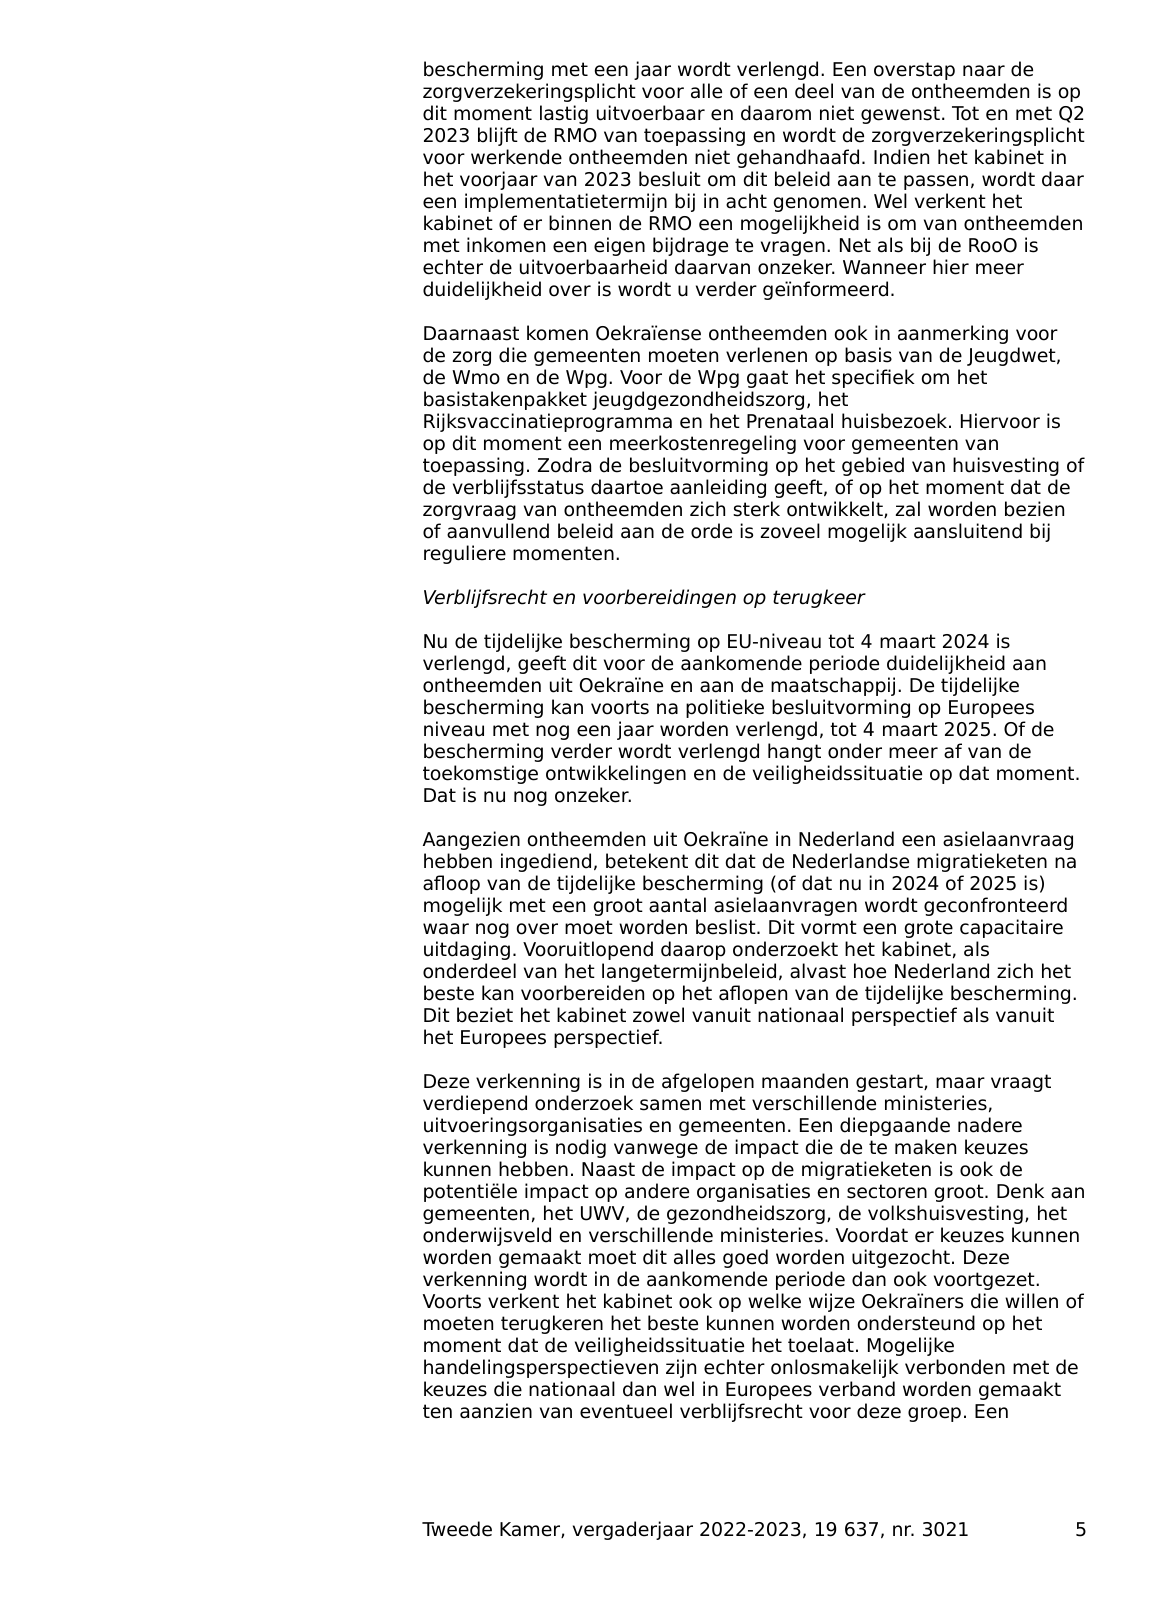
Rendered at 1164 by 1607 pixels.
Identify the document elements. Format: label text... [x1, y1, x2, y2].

text Daarnaast komen Oekraïense ontheemden ook in aanmerking voor de zorg die gemeenten moeten verlenen op basis van de Jeugdwet, de Wmo en de Wpg. Voor de Wpg gaat het specifiek om het basistakenpakket jeugdgezondheidszorg, het Rijksvaccinatieprogramma en het Prenataal huisbezoek. Hiervoor is op dit moment een meerkostenregeling voor gemeenten van toepassing. Zodra de besluitvorming op het gebied van huisvesting of de verblijfsstatus daartoe aanleiding geeft, of op het moment dat de zorgvraag van ontheemden zich sterk ontwikkelt, zal worden bezien of aanvullend beleid aan de orde is zoveel mogelijk aansluitend bij reguliere momenten. [422, 323, 1087, 565]
text Deze verkenning is in de afgelopen maanden gestart, maar vraagt verdiepend onderzoek samen met verschillende ministeries, uitvoeringsorganisaties en gemeenten. Een diepgaande nadere verkenning is nodig vanwege de impact die de te maken keuzes kunnen hebben. Naast de impact op de migratieketen is ook de potentiële impact op andere organisaties en sectoren groot. Denk aan gemeenten, het UWV, de gezondheidszorg, de volkshuisvesting, het onderwijsveld en verschillende ministeries. Voordat er keuzes kunnen worden gemaakt moet dit alles goed worden uitgezocht. Deze verkenning wordt in de aankomende periode dan ook voortgezet. Voorts verkent het kabinet ook op welke wijze Oekraïners die willen of moeten terugkeren het beste kunnen worden ondersteund op het moment dat de veiligheidssituatie het toelaat. Mogelijke handelingsperspectieven zijn echter onlosmakelijk verbonden met de keuzes die nationaal dan wel in Europees verband worden gemaakt ten aanzien van eventueel verblijfsrecht voor deze groep. Een [422, 1071, 1087, 1423]
subtitle Verblijfsrecht en voorbereidingen op terugkeer [422, 587, 1087, 609]
text Aangezien ontheemden uit Oekraïne in Nederland een asielaanvraag hebben ingediend, betekent dit dat de Nederlandse migratieketen na afloop van de tijdelijke bescherming (of dat nu in 2024 of 2025 is) mogelijk met een groot aantal asielaanvragen wordt geconfronteerd waar nog over moet worden beslist. Dit vormt een grote capacitaire uitdaging. Vooruitlopend daarop onderzoekt het kabinet, als onderdeel van het langetermijnbeleid, alvast hoe Nederland zich het beste kan voorbereiden op het aflopen van de tijdelijke bescherming. Dit beziet het kabinet zowel vanuit nationaal perspectief als vanuit het Europees perspectief. [422, 829, 1087, 1049]
text Nu de tijdelijke bescherming op EU-niveau tot 4 maart 2024 is verlengd, geeft dit voor de aankomende periode duidelijkheid aan ontheemden uit Oekraïne en aan de maatschappij. De tijdelijke bescherming kan voorts na politieke besluitvorming op Europees niveau met nog een jaar worden verlengd, tot 4 maart 2025. Of de bescherming verder wordt verlengd hangt onder meer af van de toekomstige ontwikkelingen en de veiligheidssituatie op dat moment. Dat is nu nog onzeker. [422, 631, 1087, 807]
text bescherming met een jaar wordt verlengd. Een overstap naar de zorgverzekeringsplicht voor alle of een deel van de ontheemden is op dit moment lastig uitvoerbaar en daarom niet gewenst. Tot en met Q2 2023 blijft de RMO van toepassing en wordt de zorgverzekeringsplicht voor werkende ontheemden niet gehandhaafd. Indien het kabinet in het voorjaar van 2023 besluit om dit beleid aan te passen, wordt daar een implementatietermijn bij in acht genomen. Wel verkent het kabinet of er binnen de RMO een mogelijkheid is om van ontheemden met inkomen een eigen bijdrage te vragen. Net als bij de RooO is echter de uitvoerbaarheid daarvan onzeker. Wanneer hier meer duidelijkheid over is wordt u verder geïnformeerd. [422, 59, 1087, 301]
